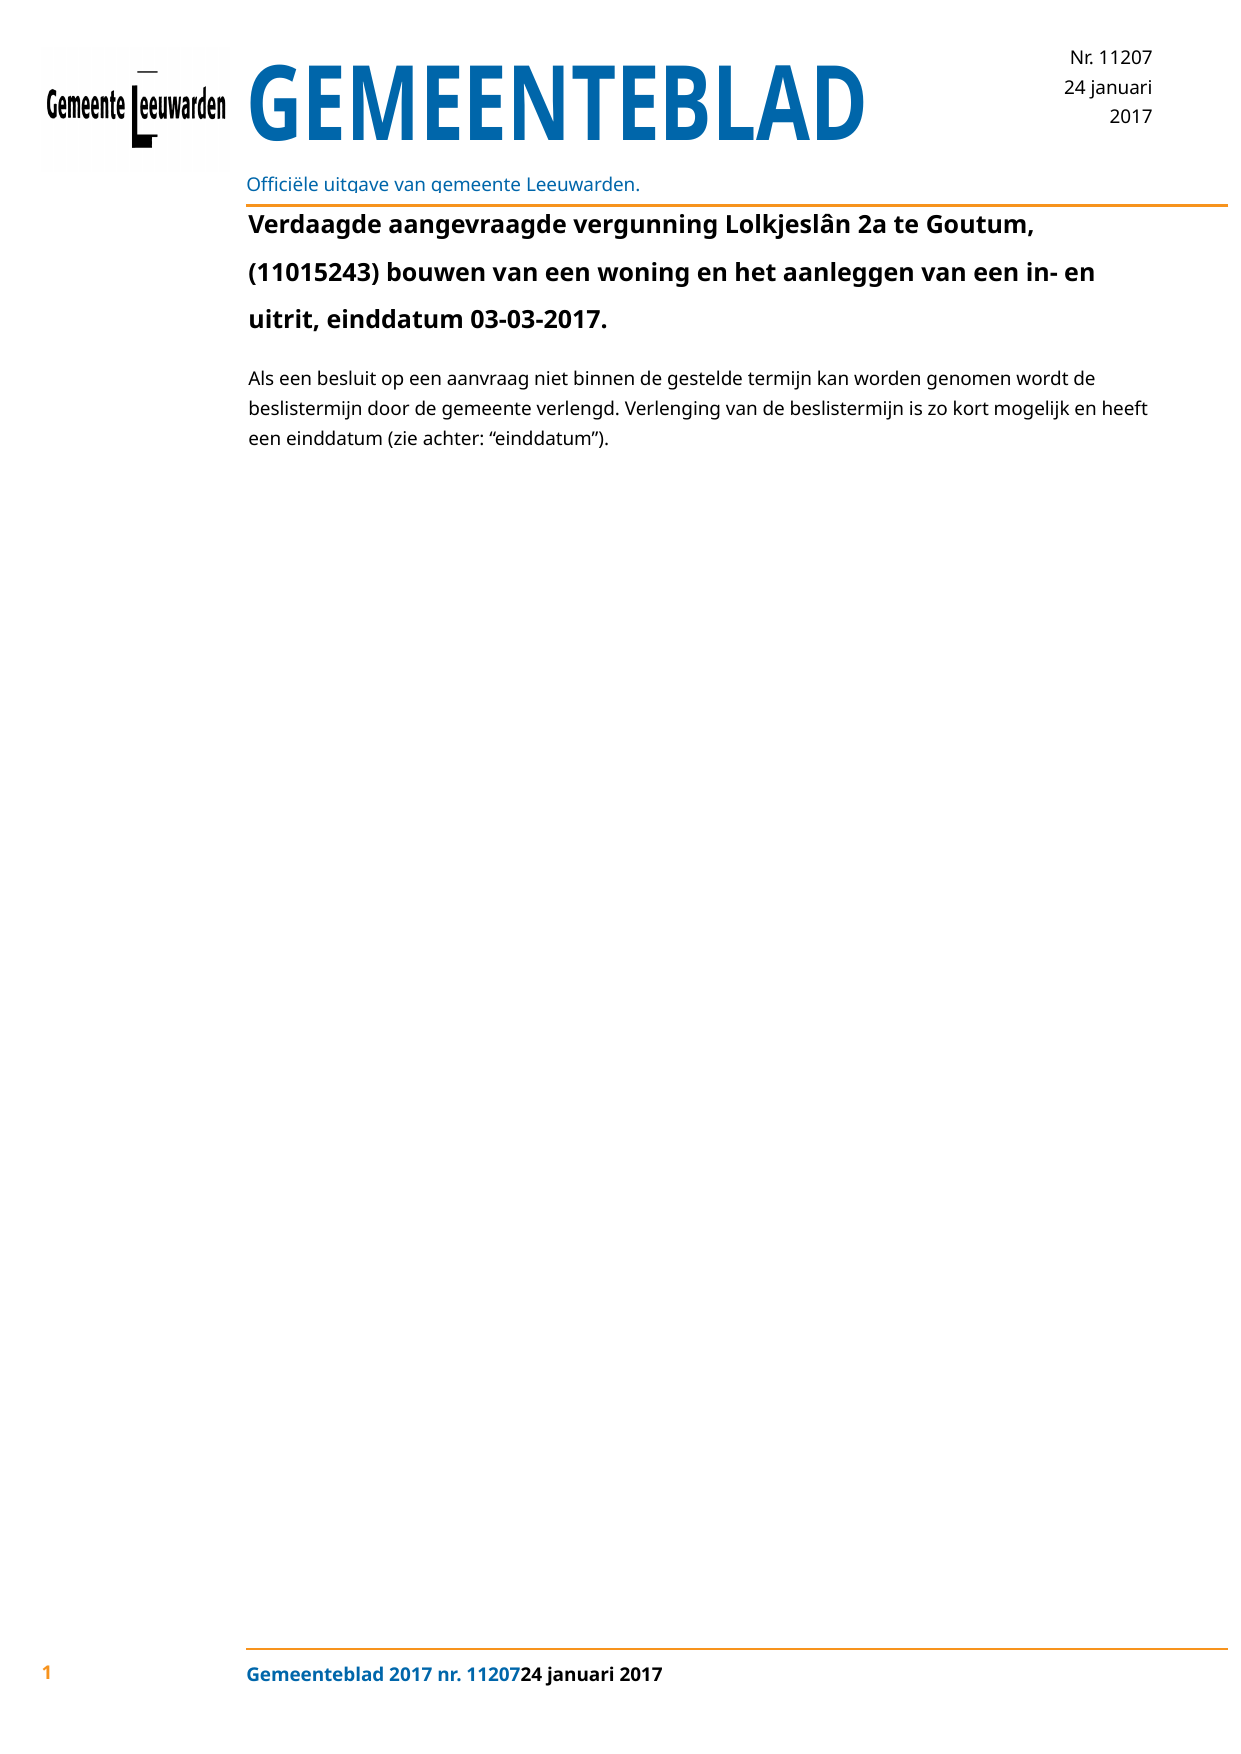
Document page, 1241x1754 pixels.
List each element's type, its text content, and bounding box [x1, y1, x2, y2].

text Als een besluit op een aanvraag niet binnen de gestelde termijn kan worden genomen wordt de beslistermijn door de gemeente verlengd. Verlenging van de beslistermijn is zo kort mogelijk en heeft een einddatum (zie achter: “einddatum”). [248, 366, 1152, 450]
picture [41, 47, 231, 172]
text Verdaagde aangevraagde vergunning Lolkjeslân 2a te Goutum, (11015243) bouwen van een woning en het aanleggen van een in- en uitrit, einddatum 03-03-2017. [248, 207, 1152, 336]
